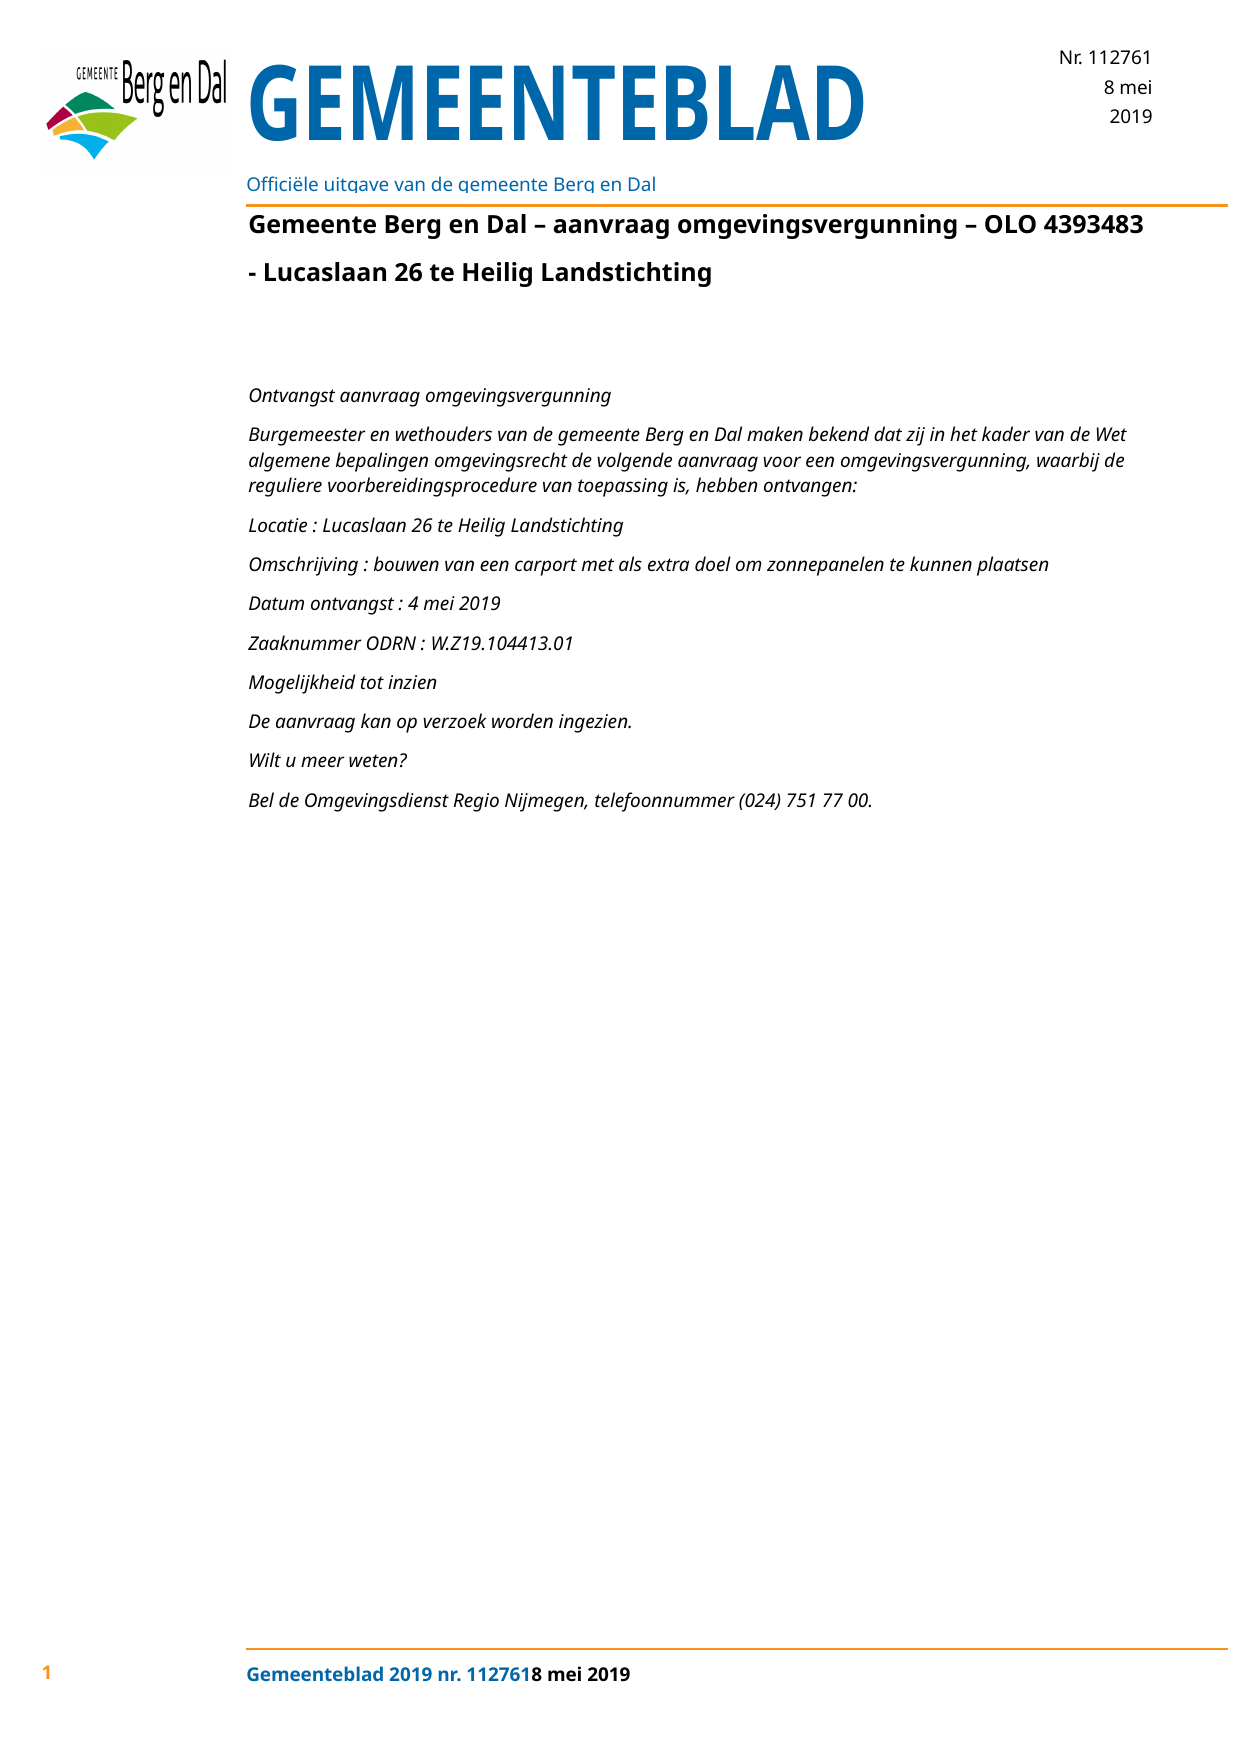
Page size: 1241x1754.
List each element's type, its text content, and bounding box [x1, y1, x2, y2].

text Omschrijving : bouwen van een carport met als extra doel om zonnepanelen te kunnen plaatsen [248, 551, 1152, 577]
text De aanvraag kan op verzoek worden ingezien. [248, 708, 1152, 734]
text Burgemeester en wethouders van de gemeente Berg en Dal maken bekend dat zij in het kader van de Wet algemene bepalingen omgevingsrecht de volgende aanvraag voor een omgevingsvergunning, waarbij de reguliere voorbereidingsprocedure van toepassing is, hebben ontvangen: [248, 421, 1152, 498]
text Wilt u meer weten? [248, 747, 1152, 773]
text Datum ontvangst : 4 mei 2019 [248, 590, 1152, 616]
text Locatie : Lucaslaan 26 te Heilig Landstichting [248, 512, 1152, 538]
text Gemeente Berg en Dal – aanvraag omgevingsvergunning – OLO 4393483 - Lucaslaan 26 te Heilig Landstichting [248, 207, 1152, 288]
text Mogelijkheid tot inzien [248, 669, 1152, 695]
text Bel de Omgevingsdienst Regio Nijmegen, telefoonnummer (024) 751 77 00. [248, 787, 1152, 812]
text Ontvangst aanvraag omgevingsvergunning [248, 382, 1152, 408]
text Zaaknummer ODRN : W.Z19.104413.01 [248, 630, 1152, 655]
picture [41, 47, 231, 172]
